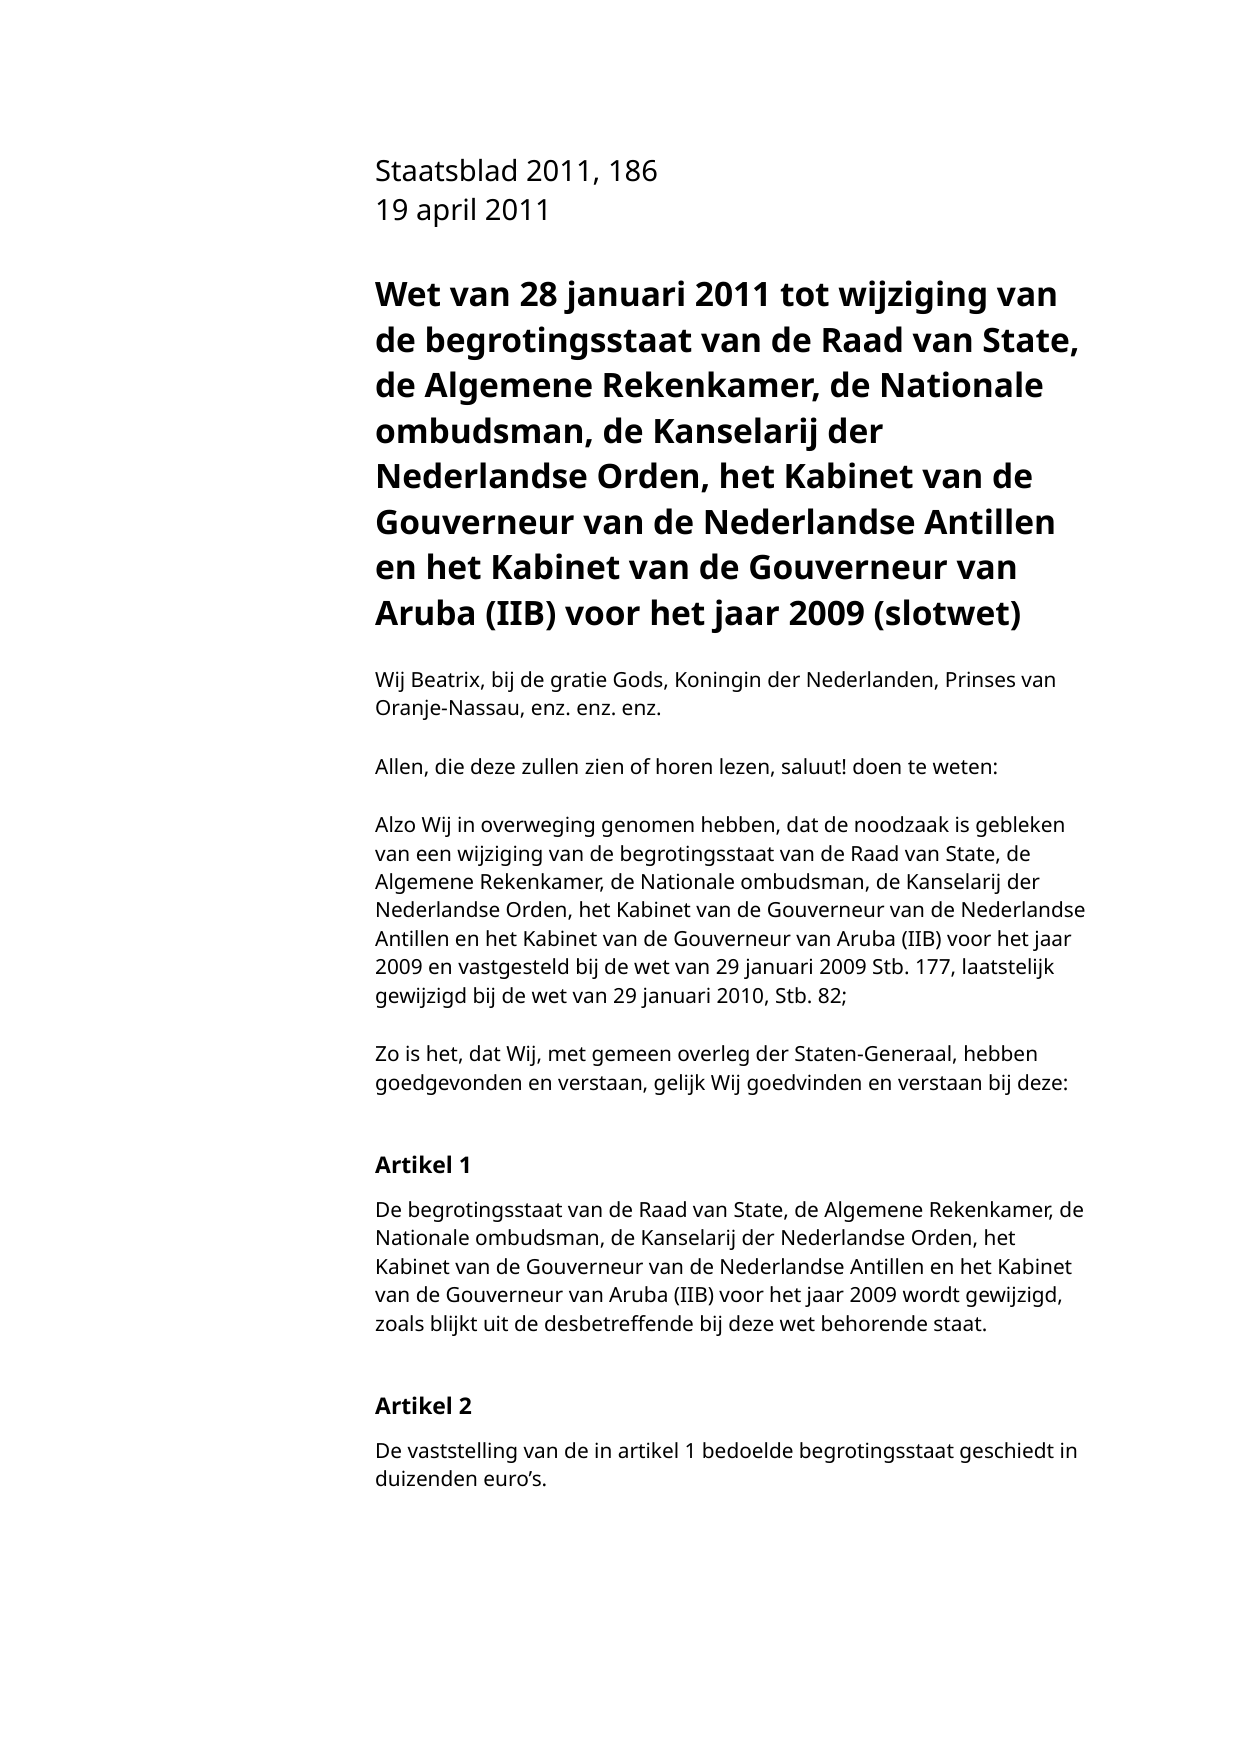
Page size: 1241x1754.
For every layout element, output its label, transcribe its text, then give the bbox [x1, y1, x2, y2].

subtitle Artikel 2 [375, 1390, 1090, 1421]
text De vaststelling van de in artikel 1 bedoelde begrotingsstaat geschiedt in duizenden euro’s. [375, 1436, 1090, 1493]
text 19 april 2011 [375, 190, 1090, 229]
text Staatsblad 2011, 186 [375, 150, 1090, 190]
subtitle Artikel 1 [375, 1149, 1090, 1180]
text De begrotingsstaat van de Raad van State, de Algemene Rekenkamer, de Nationale ombudsman, de Kanselarij der Nederlandse Orden, het Kabinet van de Gouverneur van de Nederlandse Antillen en het Kabinet van de Gouverneur van Aruba (IIB) voor het jaar 2009 wordt gewijzigd, zoals blijkt uit de desbetreffende bij deze wet behorende staat. [375, 1195, 1090, 1337]
text Wij Beatrix, bij de gratie Gods, Koningin der Nederlanden, Prinses van Oranje-Nassau, enz. enz. enz. [375, 665, 1090, 722]
text Zo is het, dat Wij, met gemeen overleg der Staten-Generaal, hebben goedgevonden en verstaan, gelijk Wij goedvinden en verstaan bij deze: [375, 1039, 1090, 1096]
subtitle Wet van 28 januari 2011 tot wijziging van de begrotingsstaat van de Raad van State, de Algemene Rekenkamer, de Nationale ombudsman, de Kanselarij der Nederlandse Orden, het Kabinet van de Gouverneur van de Nederlandse Antillen en het Kabinet van de Gouverneur van Aruba (IIB) voor het jaar 2009 (slotwet) [375, 271, 1090, 635]
text Alzo Wij in overweging genomen hebben, dat de noodzaak is gebleken van een wijziging van de begrotingsstaat van de Raad van State, de Algemene Rekenkamer, de Nationale ombudsman, de Kanselarij der Nederlandse Orden, het Kabinet van de Gouverneur van de Nederlandse Antillen en het Kabinet van de Gouverneur van Aruba (IIB) voor het jaar 2009 en vastgesteld bij de wet van 29 januari 2009 Stb. 177, laatstelijk gewijzigd bij de wet van 29 januari 2010, Stb. 82; [375, 810, 1090, 1009]
text Allen, die deze zullen zien of horen lezen, saluut! doen te weten: [375, 752, 1090, 780]
